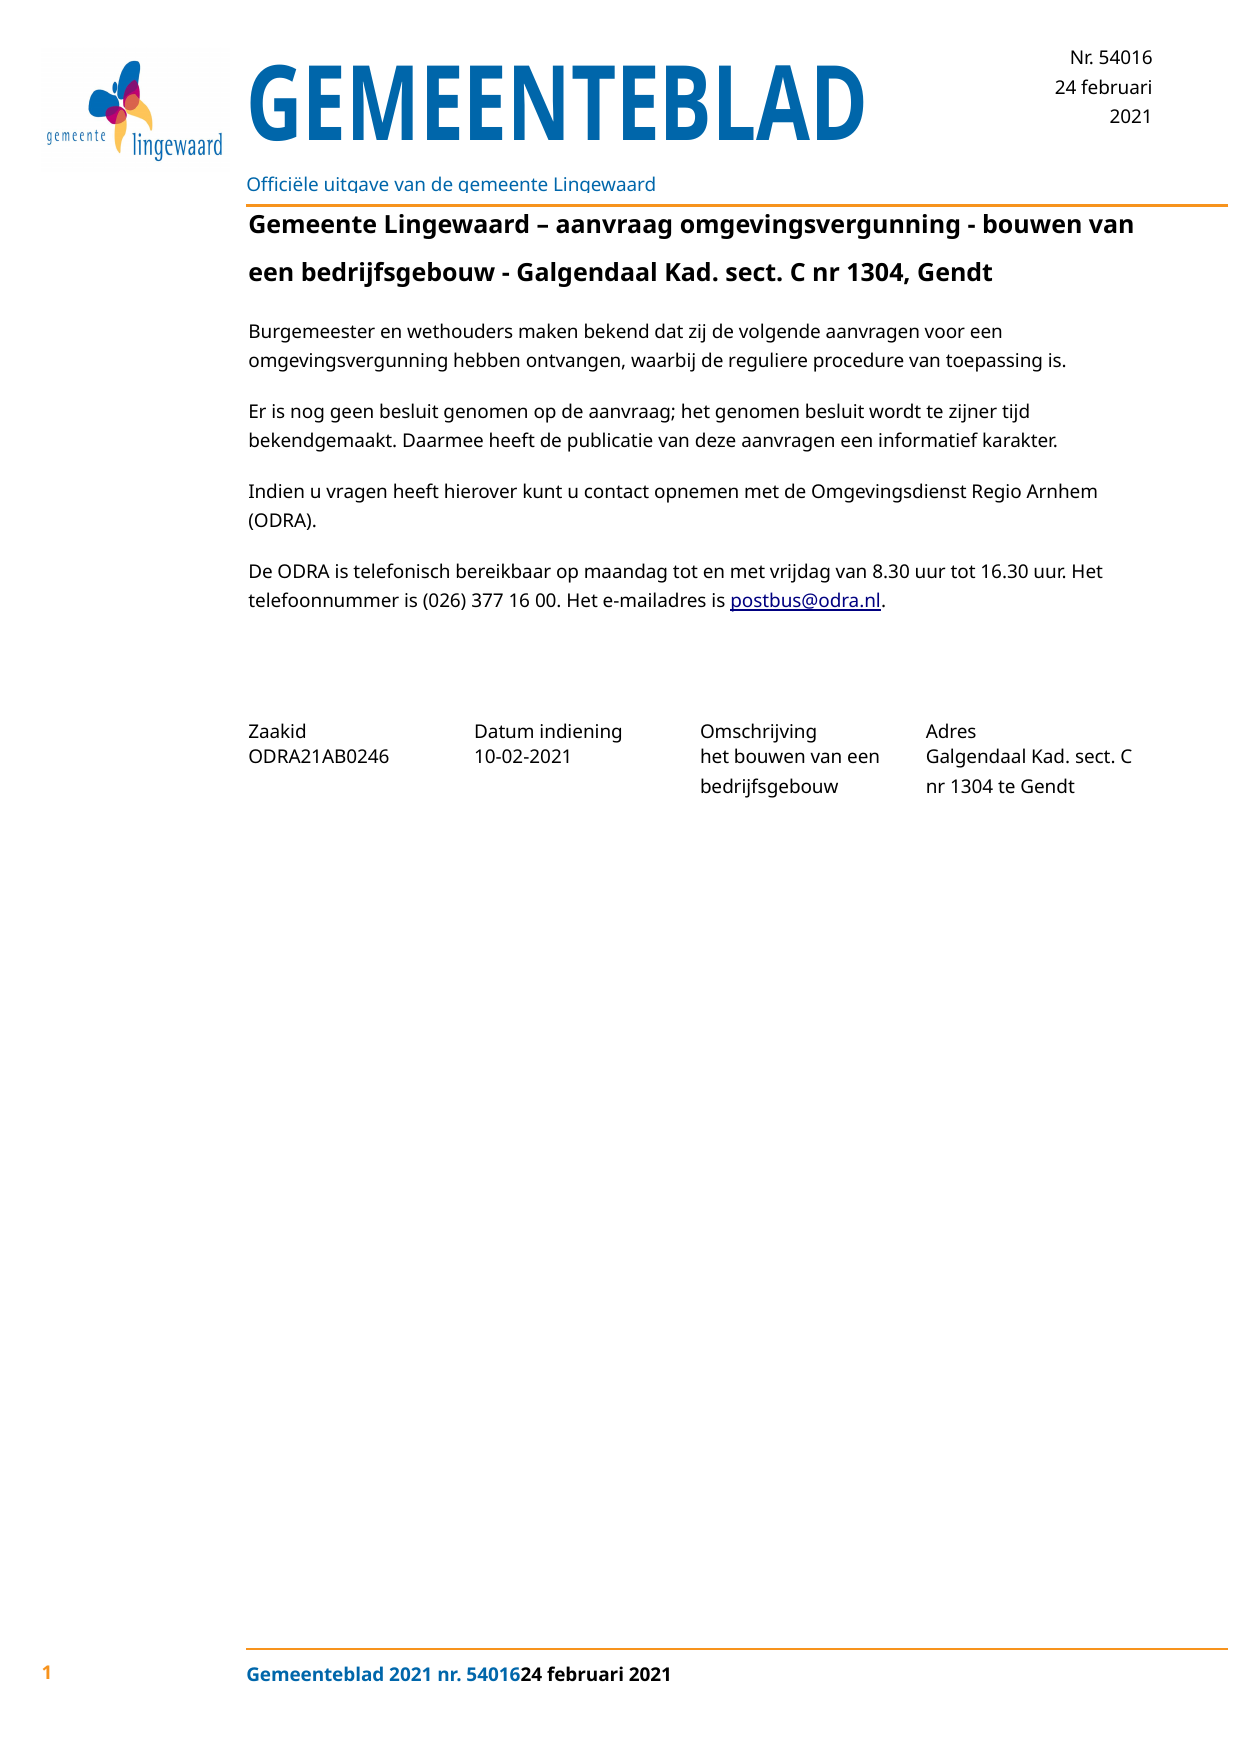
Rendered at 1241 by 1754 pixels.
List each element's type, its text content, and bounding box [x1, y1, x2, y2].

table_header Omschrijving [700, 718, 926, 744]
table_cell het bouwen van een bedrijfsgebouw [700, 744, 926, 799]
text Indien u vragen heeft hierover kunt u contact opnemen met de Omgevingsdienst Regio Arnhem (ODRA). [248, 478, 1152, 533]
text Er is nog geen besluit genomen op de aanvraag; het genomen besluit wordt te zijner tijd bekendgemaakt. Daarmee heeft de publicatie van deze aanvragen een informatief karakter. [248, 398, 1152, 453]
table_header Zaakid [248, 718, 474, 744]
table_cell 10-02-2021 [474, 744, 700, 799]
text De ODRA is telefonisch bereikbaar op maandag tot en met vrijdag van 8.30 uur tot 16.30 uur. Het telefoonnummer is (026) 377 16 00. Het e-mailadres is postbus@odra.nl. [248, 558, 1152, 613]
text Gemeente Lingewaard – aanvraag omgevingsvergunning - bouwen van een bedrijfsgebouw - Galgendaal Kad. sect. C nr 1304, Gendt [248, 207, 1152, 288]
table_cell ODRA21AB0246 [248, 744, 474, 799]
text Burgemeester en wethouders maken bekend dat zij de volgende aanvragen voor een omgevingsvergunning hebben ontvangen, waarbij de reguliere procedure van toepassing is. [248, 318, 1152, 373]
table_cell Galgendaal Kad. sect. C nr 1304 te Gendt [926, 744, 1152, 799]
picture [41, 47, 231, 172]
table_header Adres [926, 718, 1152, 744]
table_header Datum indiening [474, 718, 700, 744]
